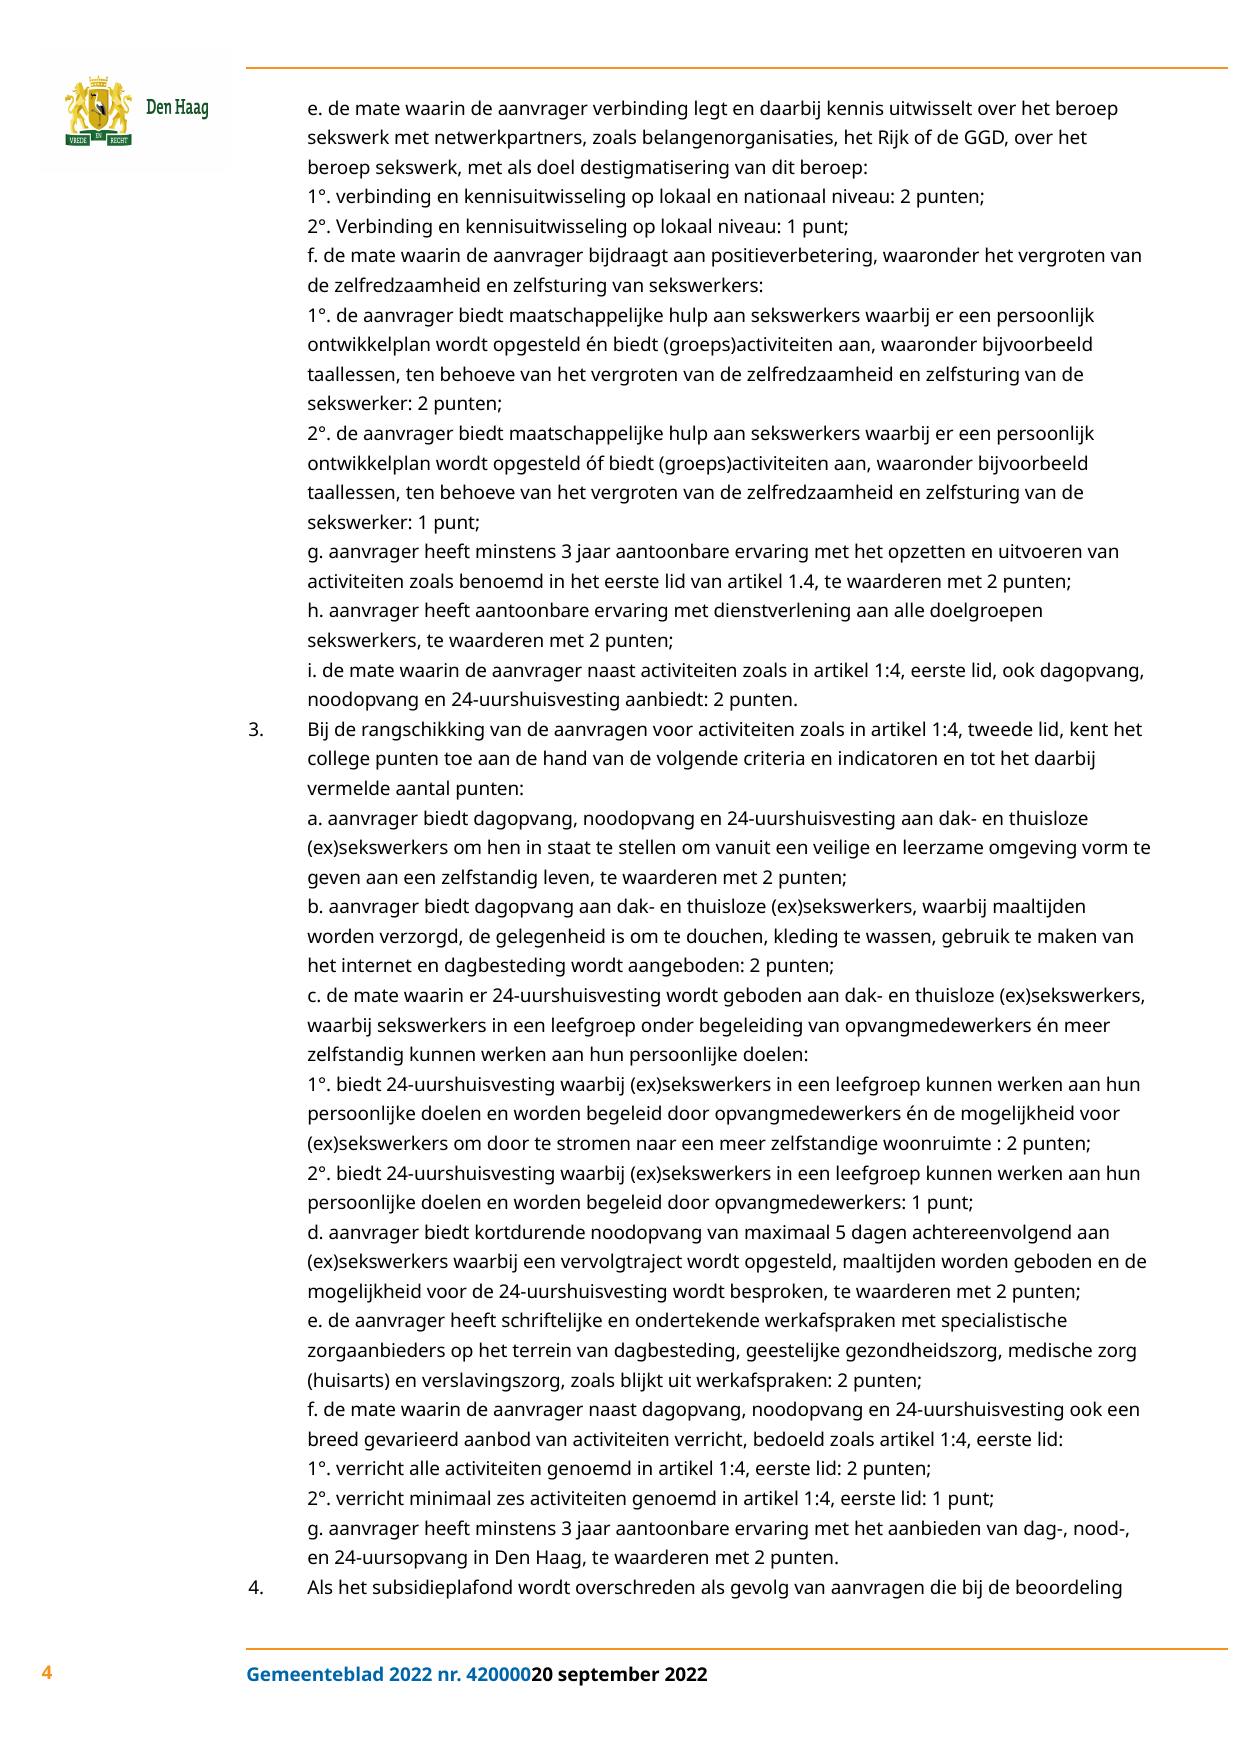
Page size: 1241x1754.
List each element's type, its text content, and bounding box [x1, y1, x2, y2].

list 1°. biedt 24-uurshuisvesting waarbij (ex)sekswerkers in een leefgroep kunnen werken aan hun persoonlijke doelen en worden begeleid door opvangmedewerkers én de mogelijkheid voor (ex)sekswerkers om door te stromen naar een meer zelfstandige woonruimte : 2 punten; [248, 1071, 1152, 1156]
list 1°. verbinding en kennisuitwisseling op lokaal en nationaal niveau: 2 punten; [248, 183, 1152, 209]
list e. de aanvrager heeft schriftelijke en ondertekende werkafspraken met specialistische zorgaanbieders op het terrein van dagbesteding, geestelijke gezondheidszorg, medische zorg (huisarts) en verslavingszorg, zoals blijkt uit werkafspraken: 2 punten; [248, 1308, 1152, 1393]
list Als het subsidieplafond wordt overschreden als gevolg van aanvragen die bij de beoordeling [248, 1574, 1152, 1600]
list 2°. Verbinding en kennisuitwisseling op lokaal niveau: 1 punt; [248, 213, 1152, 239]
list d. aanvrager biedt kortdurende noodopvang van maximaal 5 dagen achtereenvolgend aan (ex)sekswerkers waarbij een vervolgtraject wordt opgesteld, maaltijden worden geboden en de mogelijkheid voor de 24-uurshuisvesting wordt besproken, te waarderen met 2 punten; [248, 1219, 1152, 1304]
list Bij de rangschikking van de aanvragen voor activiteiten zoals in artikel 1:4, tweede lid, kent het college punten toe aan de hand van de volgende criteria en indicatoren en tot het daarbij vermelde aantal punten: [248, 716, 1152, 801]
list 2°. verricht minimaal zes activiteiten genoemd in artikel 1:4, eerste lid: 1 punt; [248, 1485, 1152, 1511]
list 1°. de aanvrager biedt maatschappelijke hulp aan sekswerkers waarbij er een persoonlijk ontwikkelplan wordt opgesteld én biedt (groeps)activiteiten aan, waaronder bijvoorbeeld taallessen, ten behoeve van het vergroten van de zelfredzaamheid en zelfsturing van de sekswerker: 2 punten; [248, 302, 1152, 416]
picture [41, 47, 231, 172]
list 1°. verricht alle activiteiten genoemd in artikel 1:4, eerste lid: 2 punten; [248, 1456, 1152, 1481]
list e. de mate waarin de aanvrager verbinding legt en daarbij kennis uitwisselt over het beroep sekswerk met netwerkpartners, zoals belangenorganisaties, het Rijk of de GGD, over het beroep sekswerk, met als doel destigmatisering van dit beroep: [248, 95, 1152, 180]
list i. de mate waarin de aanvrager naast activiteiten zoals in artikel 1:4, eerste lid, ook dagopvang, noodopvang en 24-uurshuisvesting aanbiedt: 2 punten. [248, 657, 1152, 712]
list a. aanvrager biedt dagopvang, noodopvang en 24-uurshuisvesting aan dak- en thuisloze (ex)sekswerkers om hen in staat te stellen om vanuit een veilige en leerzame omgeving vorm te geven aan een zelfstandig leven, te waarderen met 2 punten; [248, 805, 1152, 890]
list b. aanvrager biedt dagopvang aan dak- en thuisloze (ex)sekswerkers, waarbij maaltijden worden verzorgd, de gelegenheid is om te douchen, kleding te wassen, gebruik te maken van het internet en dagbesteding wordt aangeboden: 2 punten; [248, 893, 1152, 978]
list g. aanvrager heeft minstens 3 jaar aantoonbare ervaring met het aanbieden van dag-, nood-, en 24-uursopvang in Den Haag, te waarderen met 2 punten. [248, 1515, 1152, 1570]
list f. de mate waarin de aanvrager bijdraagt aan positieverbetering, waaronder het vergroten van de zelfredzaamheid en zelfsturing van sekswerkers: [248, 243, 1152, 298]
list h. aanvrager heeft aantoonbare ervaring met dienstverlening aan alle doelgroepen sekswerkers, te waarderen met 2 punten; [248, 598, 1152, 653]
list 2°. biedt 24-uurshuisvesting waarbij (ex)sekswerkers in een leefgroep kunnen werken aan hun persoonlijke doelen en worden begeleid door opvangmedewerkers: 1 punt; [248, 1160, 1152, 1215]
list g. aanvrager heeft minstens 3 jaar aantoonbare ervaring met het opzetten en uitvoeren van activiteiten zoals benoemd in het eerste lid van artikel 1.4, te waarderen met 2 punten; [248, 538, 1152, 594]
list c. de mate waarin er 24-uurshuisvesting wordt geboden aan dak- en thuisloze (ex)sekswerkers, waarbij sekswerkers in een leefgroep onder begeleiding van opvangmedewerkers én meer zelfstandig kunnen werken aan hun persoonlijke doelen: [248, 982, 1152, 1067]
list f. de mate waarin de aanvrager naast dagopvang, noodopvang en 24-uurshuisvesting ook een breed gevarieerd aanbod van activiteiten verricht, bedoeld zoals artikel 1:4, eerste lid: [248, 1396, 1152, 1452]
list 2°. de aanvrager biedt maatschappelijke hulp aan sekswerkers waarbij er een persoonlijk ontwikkelplan wordt opgesteld óf biedt (groeps)activiteiten aan, waaronder bijvoorbeeld taallessen, ten behoeve van het vergroten van de zelfredzaamheid en zelfsturing van de sekswerker: 1 punt; [248, 420, 1152, 535]
